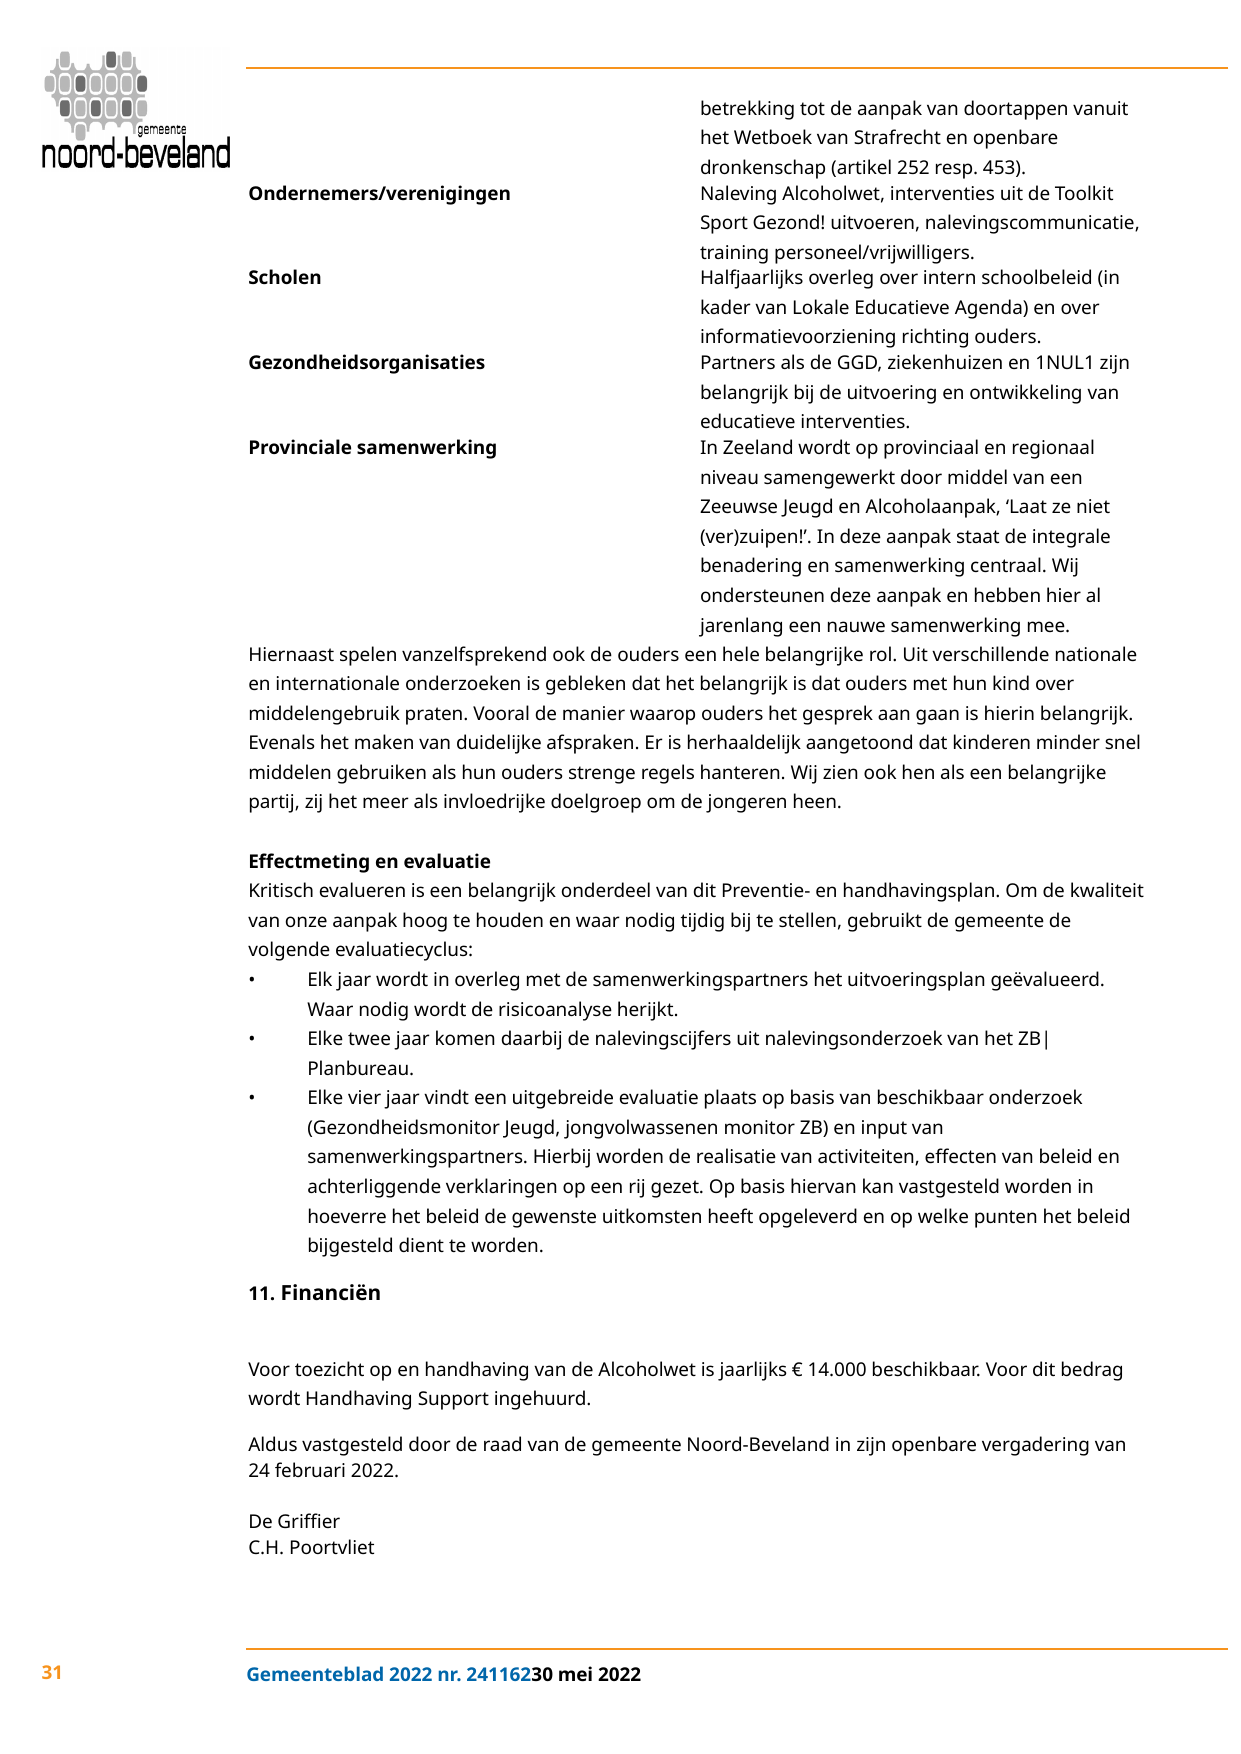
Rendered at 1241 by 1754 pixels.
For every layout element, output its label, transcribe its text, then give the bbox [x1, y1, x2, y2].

table_cell In Zeeland wordt op provinciaal en regionaal niveau samengewerkt door middel van een Zeeuwse Jeugd en Alcoholaanpak, ‘Laat ze niet (ver)zuipen!’. In deze aanpak staat de integrale benadering en samenwerking centraal. Wij ondersteunen deze aanpak en hebben hier al jarenlang een nauwe samenwerking mee. [700, 434, 1152, 638]
text Voor toezicht op en handhaving van de Alcoholwet is jaarlijks € 14.000 beschikbaar. Voor dit bedrag wordt Handhaving Support ingehuurd. [248, 1356, 1152, 1411]
text Kritisch evalueren is een belangrijk onderdeel van dit Preventie- en handhavingsplan. Om de kwaliteit van onze aanpak hoog te houden en waar nodig tijdig bij te stellen, gebruikt de gemeente de volgende evaluatiecyclus: [248, 877, 1152, 962]
list Elke twee jaar komen daarbij de nalevingscijfers uit nalevingsonderzoek van het ZB| Planbureau. [248, 1025, 1152, 1081]
table_header betrekking tot de aanpak van doortappen vanuit het Wetboek van Strafrecht en openbare dronkenschap (artikel 252 resp. 453). [700, 95, 1152, 180]
table_cell Naleving Alcoholwet, interventies uit de Toolkit Sport Gezond! uitvoeren, nalevingscommunicatie, training personeel/vrijwilligers. [700, 180, 1152, 264]
text 11. Financiën [248, 1278, 1152, 1307]
table_cell Provinciale samenwerking [248, 434, 700, 638]
text Effectmeting en evaluatie [248, 848, 1152, 874]
table_cell Ondernemers/verenigingen [248, 180, 700, 264]
table_cell Halfjaarlijks overleg over intern schoolbeleid (in kader van Lokale Educatieve Agenda) en over informatievoorziening richting ouders. [700, 265, 1152, 349]
list Elk jaar wordt in overleg met de samenwerkingspartners het uitvoeringsplan geëvalueerd. Waar nodig wordt de risicoanalyse herijkt. [248, 966, 1152, 1022]
text C.H. Poortvliet [248, 1534, 1152, 1560]
text Hiernaast spelen vanzelfsprekend ook de ouders een hele belangrijke rol. Uit verschillende nationale en internationale onderzoeken is gebleken dat het belangrijk is dat ouders met hun kind over middelengebruik praten. Vooral de manier waarop ouders het gesprek aan gaan is hierin belangrijk. Evenals het maken van duidelijke afspraken. Er is herhaaldelijk aangetoond dat kinderen minder snel middelen gebruiken als hun ouders strenge regels hanteren. Wij zien ook hen als een belangrijke partij, zij het meer als invloedrijke doelgroep om de jongeren heen. [248, 641, 1152, 814]
table_header [248, 95, 700, 180]
text De Griffier [248, 1508, 1152, 1534]
list Elke vier jaar vindt een uitgebreide evaluatie plaats op basis van beschikbaar onderzoek (Gezondheidsmonitor Jeugd, jongvolwassenen monitor ZB) en input van samenwerkingspartners. Hierbij worden de realisatie van activiteiten, effecten van beleid en achterliggende verklaringen op een rij gezet. Op basis hiervan kan vastgesteld worden in hoeverre het beleid de gewenste uitkomsten heeft opgeleverd en op welke punten het beleid bijgesteld dient te worden. [248, 1084, 1152, 1258]
table_cell Scholen [248, 265, 700, 349]
text Aldus vastgesteld door de raad van de gemeente Noord-Beveland in zijn openbare vergadering van 24 februari 2022. [248, 1431, 1152, 1482]
table_cell Partners als de GGD, ziekenhuizen en 1NUL1 zijn belangrijk bij de uitvoering en ontwikkeling van educatieve interventies. [700, 350, 1152, 434]
picture [41, 47, 231, 172]
table_cell Gezondheidsorganisaties [248, 350, 700, 434]
